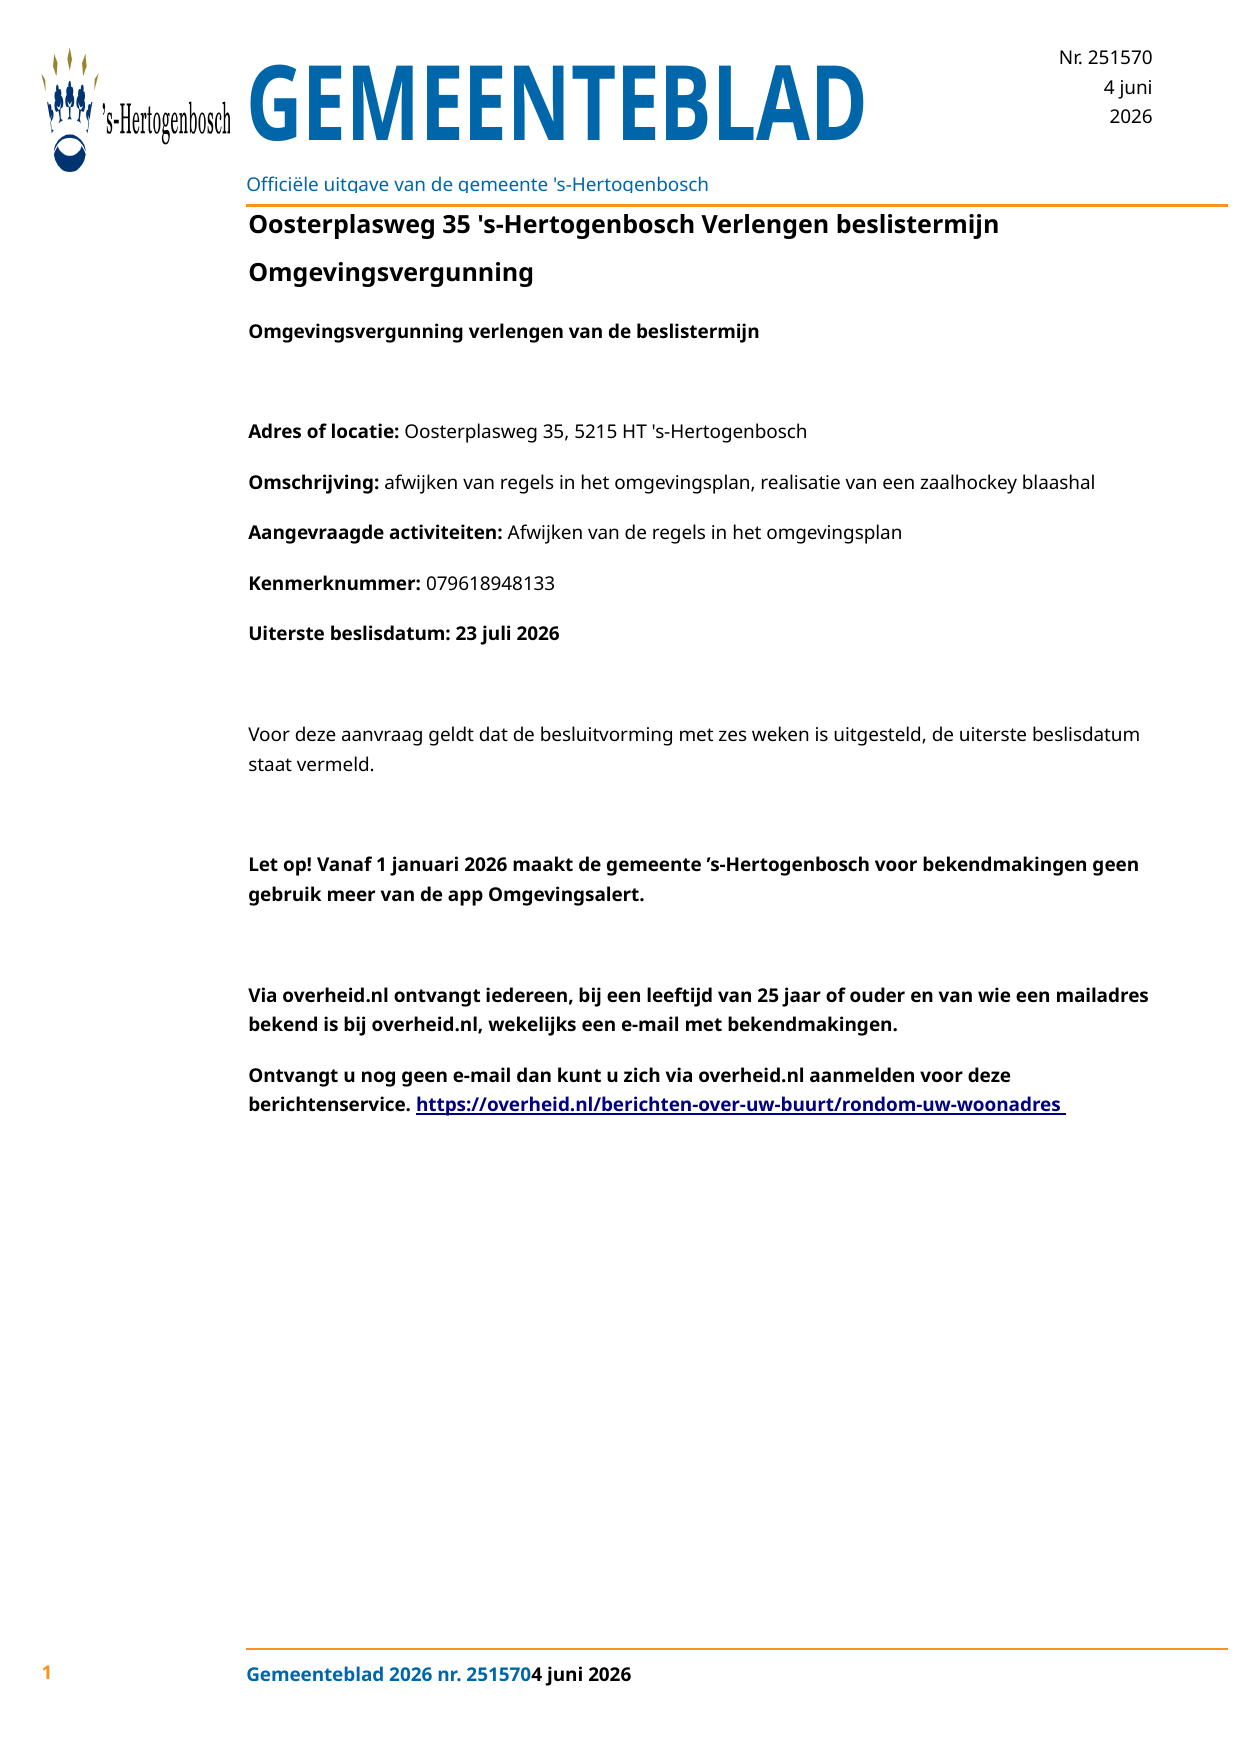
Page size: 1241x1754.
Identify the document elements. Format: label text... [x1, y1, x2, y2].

text Via overheid.nl ontvangt iedereen, bij een leeftijd van 25 jaar of ouder en van wie een mailadres bekend is bij overheid.nl, wekelijks een e-mail met bekendmakingen. [248, 982, 1152, 1037]
text Ontvangt u nog geen e-mail dan kunt u zich via overheid.nl aanmelden voor deze berichtenservice. https://overheid.nl/berichten-over-uw-buurt/rondom-uw-woonadres [248, 1062, 1152, 1117]
text Omschrijving: afwijken van regels in het omgevingsplan, realisatie van een zaalhockey blaashal [248, 469, 1152, 495]
text Aangevraagde activiteiten: Afwijken van de regels in het omgevingsplan [248, 519, 1152, 545]
text Kenmerknummer: 079618948133 [248, 570, 1152, 596]
text Voor deze aanvraag geldt dat de besluitvorming met zes weken is uitgesteld, de uiterste beslisdatum staat vermeld. [248, 721, 1152, 777]
text Oosterplasweg 35 's-Hertogenbosch Verlengen beslistermijn Omgevingsvergunning [248, 207, 1152, 288]
text Let op! Vanaf 1 januari 2026 maakt de gemeente ’s-Hertogenbosch voor bekendmakingen geen gebruik meer van de app Omgevingsalert. [248, 852, 1152, 907]
text Adres of locatie: Oosterplasweg 35, 5215 HT 's-Hertogenbosch [248, 419, 1152, 444]
picture [41, 47, 231, 172]
text Omgevingsvergunning verlengen van de beslistermijn [248, 318, 1152, 344]
text Uiterste beslisdatum: 23 juli 2026 [248, 620, 1152, 646]
